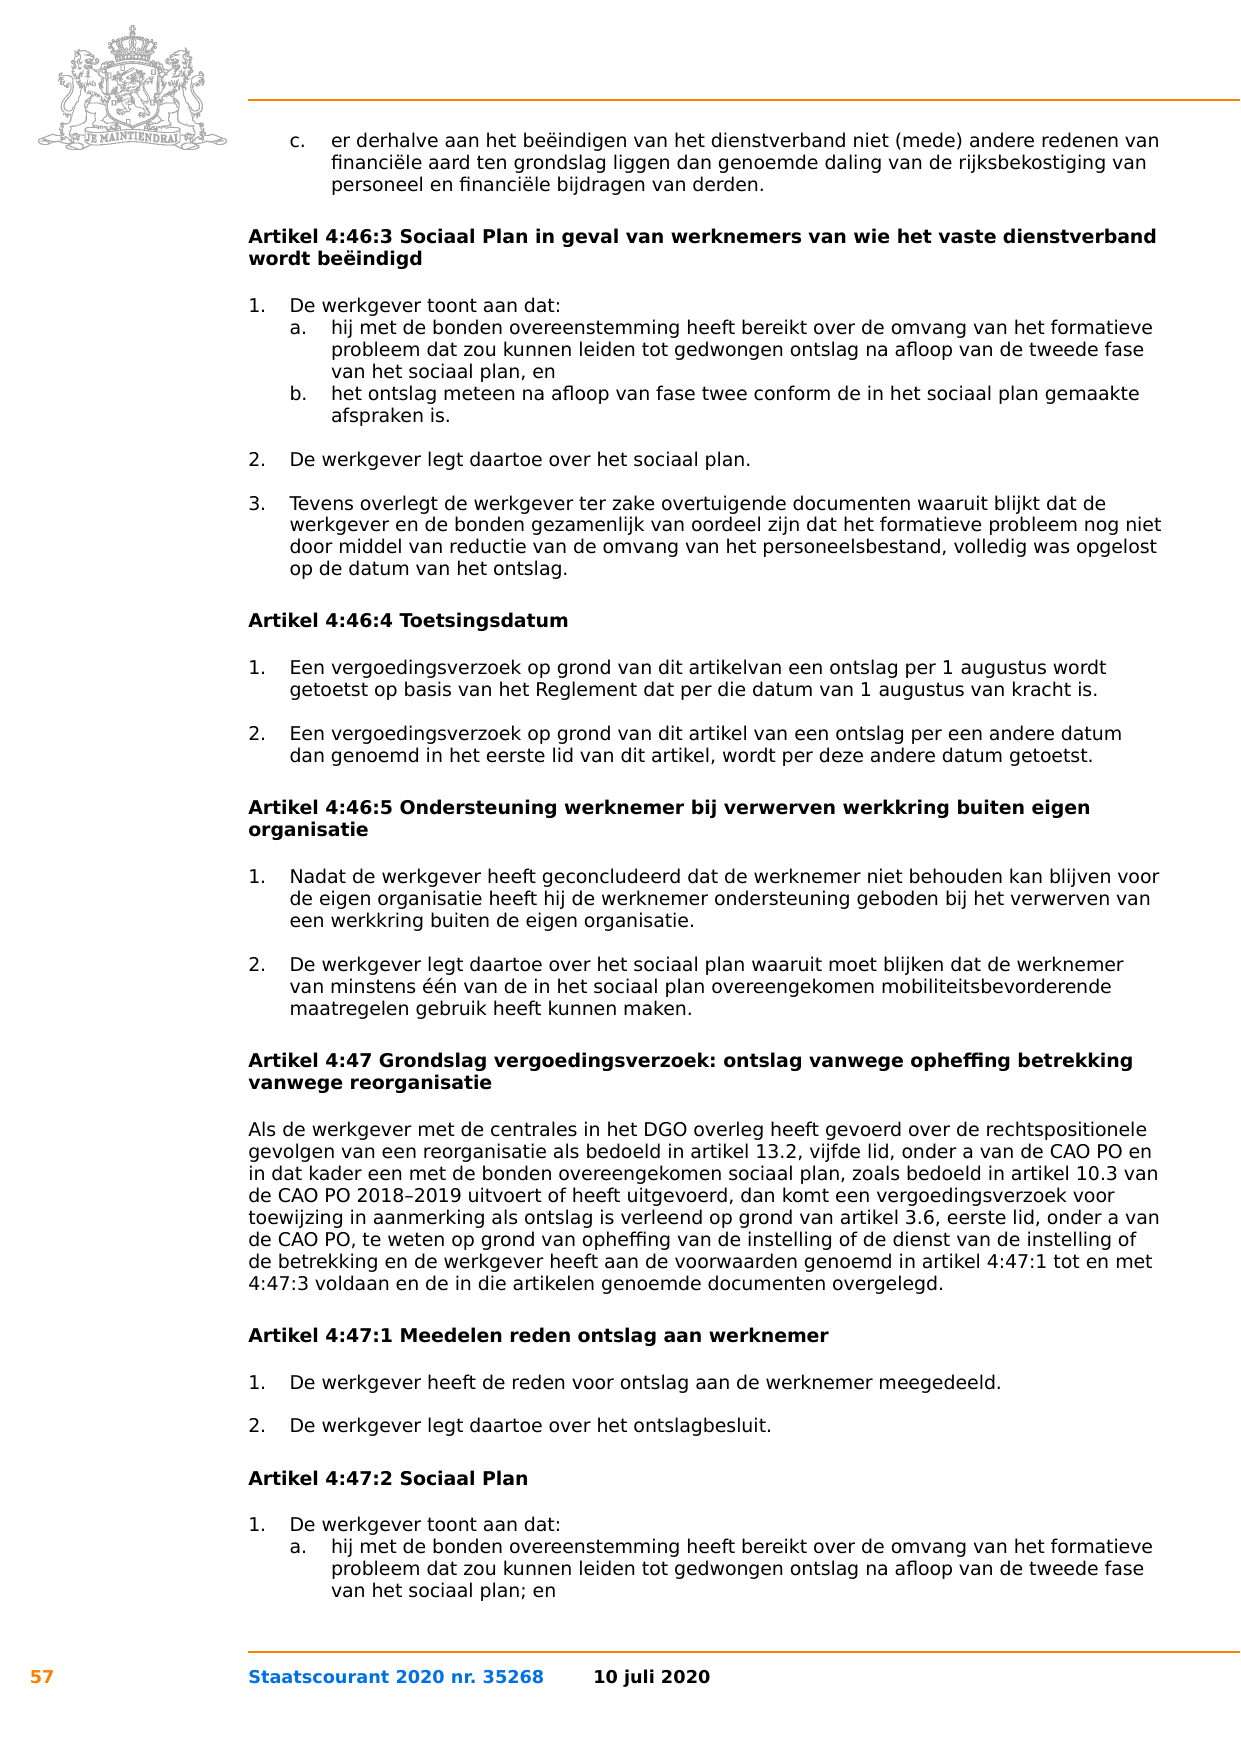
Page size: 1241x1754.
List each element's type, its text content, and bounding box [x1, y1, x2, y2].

text 1. De werkgever toont aan dat: [248, 295, 1163, 317]
subtitle Artikel 4:47:2 Sociaal Plan [248, 1467, 1163, 1489]
picture [38, 25, 227, 150]
text 2. Een vergoedingsverzoek op grond van dit artikel van een ontslag per een andere datum dan genoemd in het eerste lid van dit artikel, wordt per deze andere datum getoetst. [248, 723, 1163, 767]
text 2. De werkgever legt daartoe over het sociaal plan. [248, 448, 1163, 471]
text 2. De werkgever legt daartoe over het sociaal plan waaruit moet blijken dat de werknemer van minstens één van de in het sociaal plan overeengekomen mobiliteitsbevorderende maatregelen gebruik heeft kunnen maken. [248, 954, 1163, 1020]
subtitle Artikel 4:46:4 Toetsingsdatum [248, 610, 1163, 632]
subtitle Artikel 4:47:1 Meedelen reden ontslag aan werknemer [248, 1324, 1163, 1347]
text b. het ontslag meteen na afloop van fase twee conform de in het sociaal plan gemaakte afspraken is. [289, 383, 1163, 427]
text a. hij met de bonden overeenstemming heeft bereikt over de omvang van het formatieve probleem dat zou kunnen leiden tot gedwongen ontslag na afloop van de tweede fase van het sociaal plan, en [289, 317, 1163, 383]
subtitle Artikel 4:46:5 Ondersteuning werknemer bij verwerven werkkring buiten eigen organisatie [248, 797, 1163, 841]
subtitle Artikel 4:46:3 Sociaal Plan in geval van werknemers van wie het vaste dienstverband wordt beëindigd [248, 226, 1163, 270]
subtitle Artikel 4:47 Grondslag vergoedingsverzoek: ontslag vanwege opheffing betrekking vanwege reorganisatie [248, 1050, 1163, 1094]
text 1. De werkgever toont aan dat: [248, 1514, 1163, 1536]
text 1. Een vergoedingsverzoek op grond van dit artikelvan een ontslag per 1 augustus wordt getoetst op basis van het Reglement dat per die datum van 1 augustus van kracht is. [248, 657, 1163, 701]
text a. hij met de bonden overeenstemming heeft bereikt over de omvang van het formatieve probleem dat zou kunnen leiden tot gedwongen ontslag na afloop van de tweede fase van het sociaal plan; en [289, 1536, 1163, 1602]
text c. er derhalve aan het beëindigen van het dienstverband niet (mede) andere redenen van financiële aard ten grondslag liggen dan genoemde daling van de rijksbekostiging van personeel en financiële bijdragen van derden. [289, 130, 1163, 196]
text Als de werkgever met de centrales in het DGO overleg heeft gevoerd over de rechtspositionele gevolgen van een reorganisatie als bedoeld in artikel 13.2, vijfde lid, onder a van de CAO PO en in dat kader een met de bonden overeengekomen sociaal plan, zoals bedoeld in artikel 10.3 van de CAO PO 2018–2019 uitvoert of heeft uitgevoerd, dan komt een vergoedingsverzoek voor toewijzing in aanmerking als ontslag is verleend op grond van artikel 3.6, eerste lid, onder a van de CAO PO, te weten op grond van opheffing van de instelling of de dienst van de instelling of de betrekking en de werkgever heeft aan de voorwaarden genoemd in artikel 4:47:1 tot en met 4:47:3 voldaan en de in die artikelen genoemde documenten overgelegd. [248, 1119, 1163, 1294]
text 2. De werkgever legt daartoe over het ontslagbesluit. [248, 1415, 1163, 1437]
text 1. Nadat de werkgever heeft geconcludeerd dat de werknemer niet behouden kan blijven voor de eigen organisatie heeft hij de werknemer ondersteuning geboden bij het verwerven van een werkkring buiten de eigen organisatie. [248, 866, 1163, 932]
text 1. De werkgever heeft de reden voor ontslag aan de werknemer meegedeeld. [248, 1372, 1163, 1393]
text 3. Tevens overlegt de werkgever ter zake overtuigende documenten waaruit blijkt dat de werkgever en de bonden gezamenlijk van oordeel zijn dat het formatieve probleem nog niet door middel van reductie van de omvang van het personeelsbestand, volledig was opgelost op de datum van het ontslag. [248, 492, 1163, 580]
